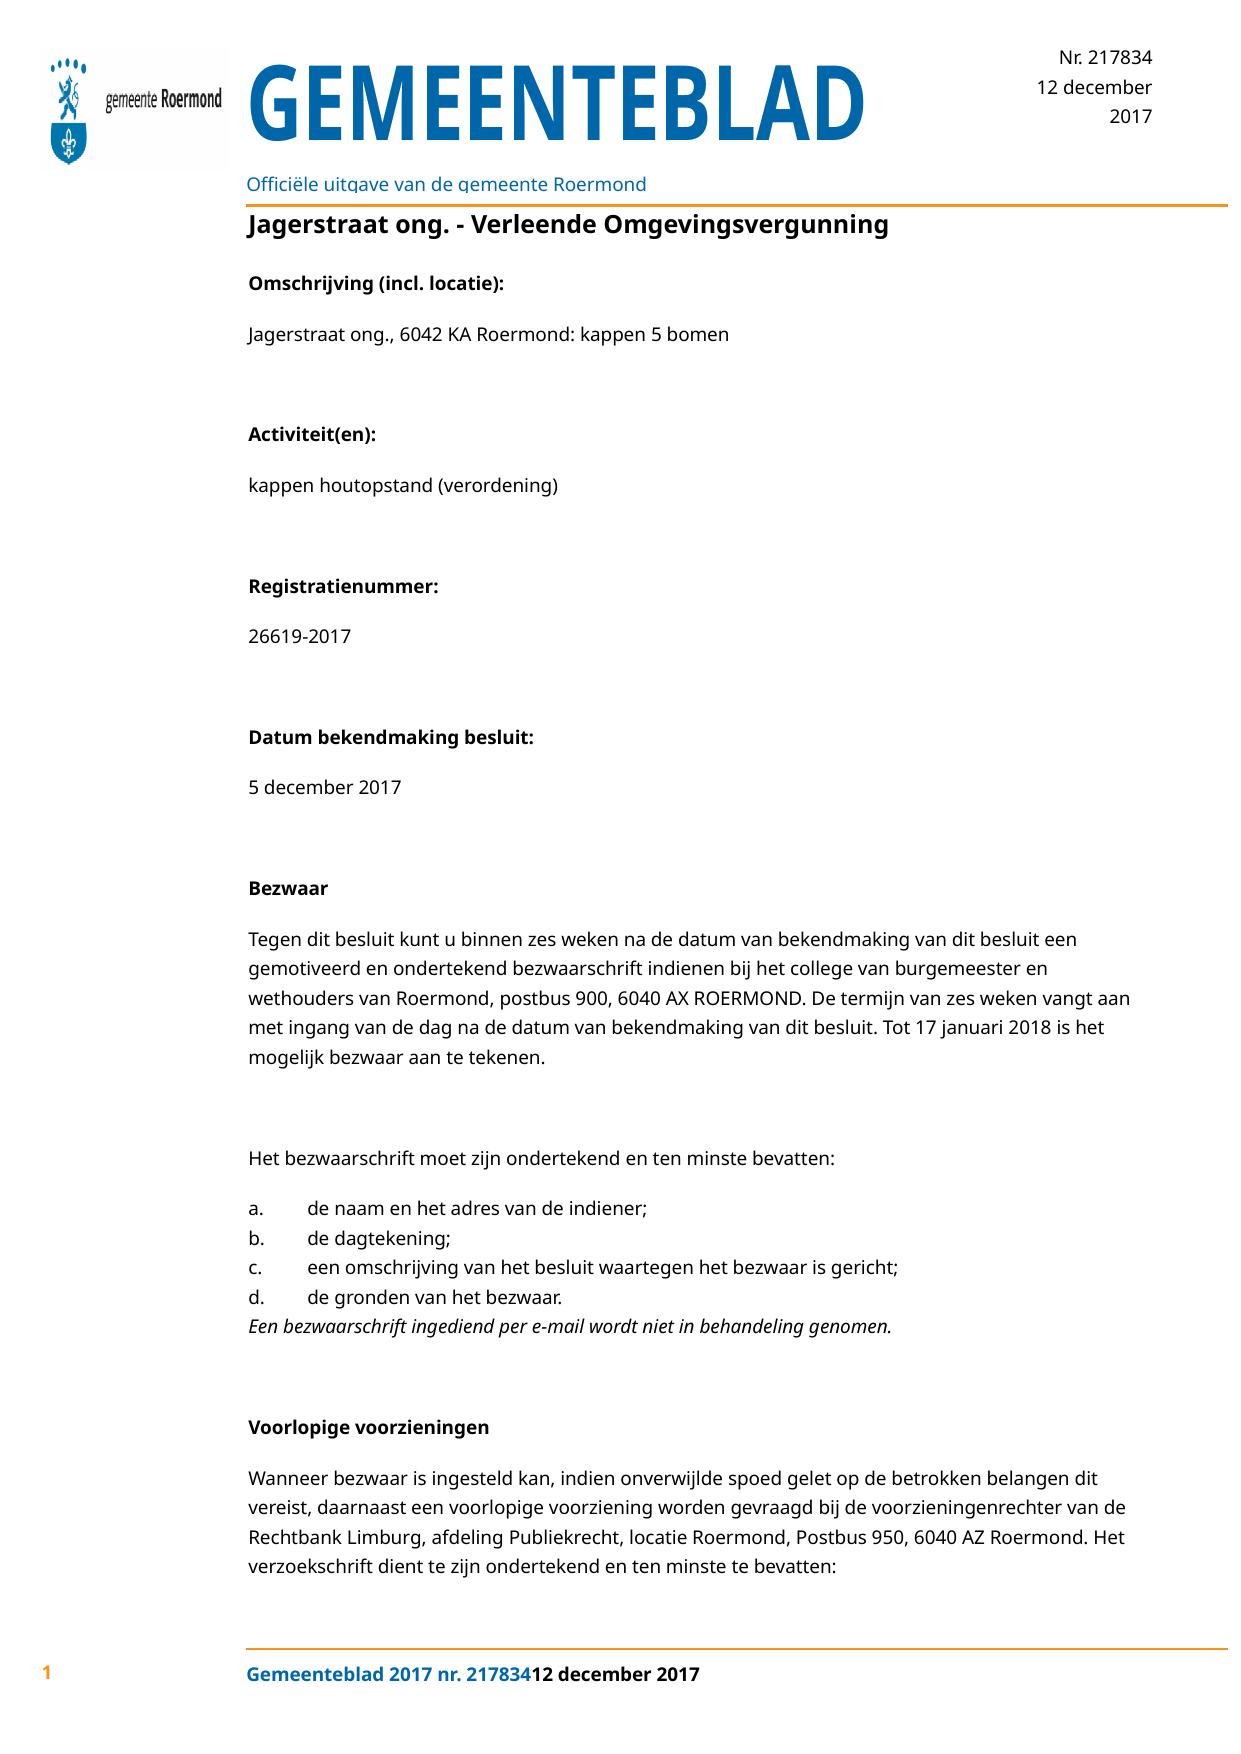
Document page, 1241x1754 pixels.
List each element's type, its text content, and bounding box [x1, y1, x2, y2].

list de gronden van het bezwaar. [248, 1284, 1152, 1310]
text 5 december 2017 [248, 774, 1152, 800]
text Omschrijving (incl. locatie): [248, 270, 1152, 296]
text Datum bekendmaking besluit: [248, 724, 1152, 750]
text Wanneer bezwaar is ingesteld kan, indien onverwijlde spoed gelet op de betrokken belangen dit vereist, daarnaast een voorlopige voorziening worden gevraagd bij de voorzieningenrechter van de Rechtbank Limburg, afdeling Publiekrecht, locatie Roermond, Postbus 950, 6040 AZ Roermond. Het verzoekschrift dient te zijn ondertekend en ten minste te bevatten: [248, 1465, 1152, 1579]
text Bezwaar [248, 875, 1152, 901]
text Registratienummer: [248, 573, 1152, 598]
text Voorlopige voorzieningen [248, 1414, 1152, 1440]
text Tegen dit besluit kunt u binnen zes weken na de datum van bekendmaking van dit besluit een gemotiveerd en ondertekend bezwaarschrift indienen bij het college van burgemeester en wethouders van Roermond, postbus 900, 6040 AX ROERMOND. De termijn van zes weken vangt aan met ingang van de dag na de datum van bekendmaking van dit besluit. Tot 17 januari 2018 is het mogelijk bezwaar aan te tekenen. [248, 926, 1152, 1070]
text Een bezwaarschrift ingediend per e-mail wordt niet in behandeling genomen. [248, 1314, 1152, 1339]
list de naam en het adres van de indiener; [248, 1195, 1152, 1221]
text Het bezwaarschrift moet zijn ondertekend en ten minste bevatten: [248, 1145, 1152, 1171]
text Jagerstraat ong. - Verleende Omgevingsvergunning [248, 207, 1152, 241]
text 26619-2017 [248, 623, 1152, 649]
list de dagtekening; [248, 1225, 1152, 1251]
text kappen houtopstand (verordening) [248, 472, 1152, 498]
text Activiteit(en): [248, 422, 1152, 447]
text Jagerstraat ong., 6042 KA Roermond: kappen 5 bomen [248, 321, 1152, 346]
picture [41, 47, 231, 172]
list een omschrijving van het besluit waartegen het bezwaar is gericht; [248, 1254, 1152, 1280]
